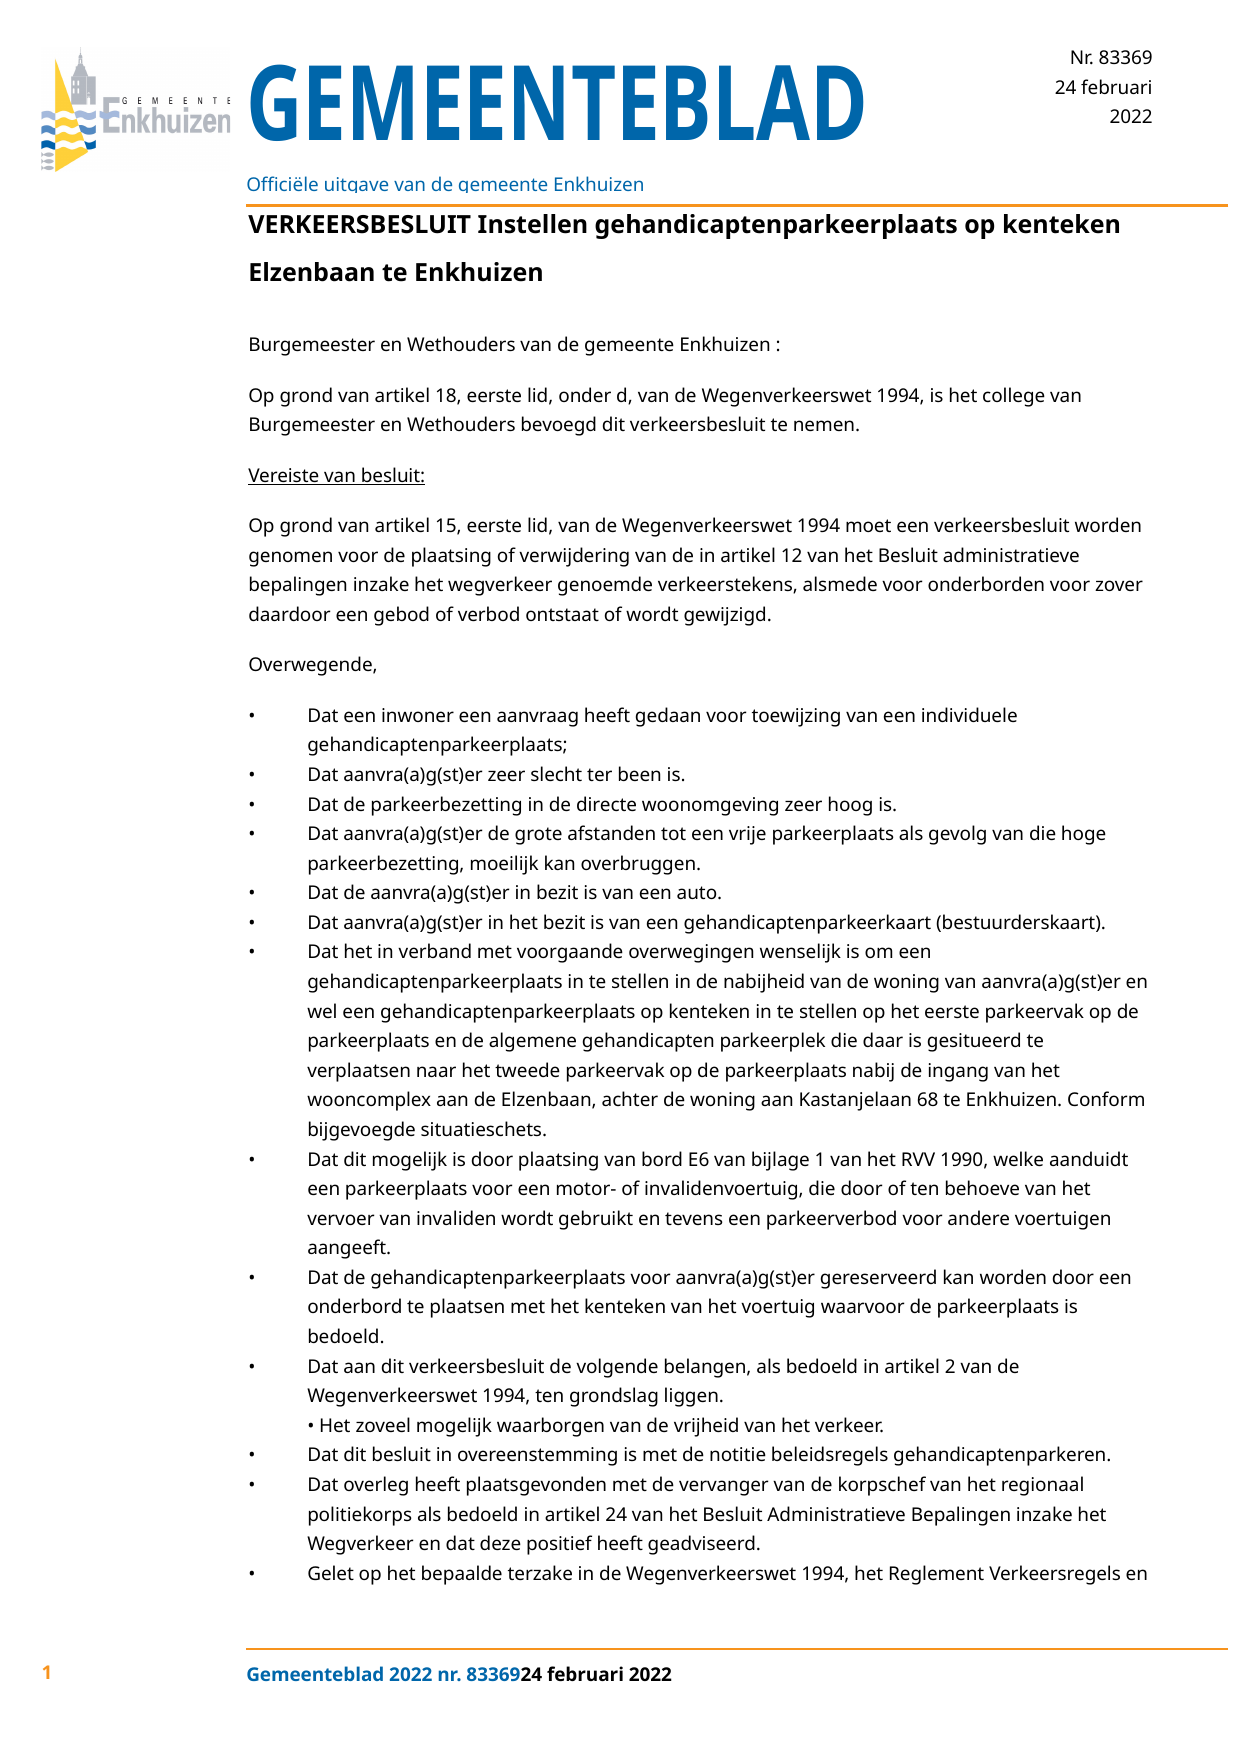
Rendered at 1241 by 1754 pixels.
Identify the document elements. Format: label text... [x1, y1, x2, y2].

list Dat overleg heeft plaatsgevonden met de vervanger van de korpschef van het regionaal politiekorps als bedoeld in artikel 24 van het Besluit Administratieve Bepalingen inzake het Wegverkeer en dat deze positief heeft geadviseerd. [248, 1471, 1152, 1556]
list Dat het in verband met voorgaande overwegingen wenselijk is om een gehandicaptenparkeerplaats in te stellen in de nabijheid van de woning van aanvra(a)g(st)er en wel een gehandicaptenparkeerplaats op kenteken in te stellen op het eerste parkeervak op de parkeerplaats en de algemene gehandicapten parkeerplek die daar is gesitueerd te verplaatsen naar het tweede parkeervak op de parkeerplaats nabij de ingang van het wooncomplex aan de Elzenbaan, achter de woning aan Kastanjelaan 68 te Enkhuizen. Conform bijgevoegde situatieschets. [248, 939, 1152, 1142]
text Op grond van artikel 18, eerste lid, onder d, van de Wegenverkeerswet 1994, is het college van Burgemeester en Wethouders bevoegd dit verkeersbesluit te nemen. [248, 382, 1152, 437]
text Vereiste van besluit: [248, 462, 1152, 488]
list Dat dit mogelijk is door plaatsing van bord E6 van bijlage 1 van het RVV 1990, welke aanduidt een parkeerplaats voor een motor- of invalidenvoertuig, die door of ten behoeve van het vervoer van invaliden wordt gebruikt en tevens een parkeerverbod voor andere voertuigen aangeeft. [248, 1146, 1152, 1260]
list Dat aanvra(a)g(st)er zeer slecht ter been is. [248, 761, 1152, 787]
text Overwegende, [248, 652, 1152, 677]
list Dat dit besluit in overeenstemming is met de notitie beleidsregels gehandicaptenparkeren. [248, 1442, 1152, 1467]
list Dat de gehandicaptenparkeerplaats voor aanvra(a)g(st)er gereserveerd kan worden door een onderbord te plaatsen met het kenteken van het voertuig waarvoor de parkeerplaats is bedoeld. [248, 1264, 1152, 1349]
list Dat aanvra(a)g(st)er de grote afstanden tot een vrije parkeerplaats als gevolg van die hoge parkeerbezetting, moeilijk kan overbruggen. [248, 820, 1152, 876]
list Gelet op het bepaalde terzake in de Wegenverkeerswet 1994, het Reglement Verkeersregels en [248, 1560, 1152, 1586]
list Dat aanvra(a)g(st)er in het bezit is van een gehandicaptenparkeerkaart (bestuurderskaart). [248, 909, 1152, 935]
text Op grond van artikel 15, eerste lid, van de Wegenverkeerswet 1994 moet een verkeersbesluit worden genomen voor de plaatsing of verwijdering van de in artikel 12 van het Besluit administratieve bepalingen inzake het wegverkeer genoemde verkeerstekens, alsmede voor onderborden voor zover daardoor een gebod of verbod ontstaat of wordt gewijzigd. [248, 512, 1152, 627]
list Dat de aanvra(a)g(st)er in bezit is van een auto. [248, 879, 1152, 905]
list Dat een inwoner een aanvraag heeft gedaan voor toewijzing van een individuele gehandicaptenparkeerplaats; [248, 702, 1152, 757]
list Dat de parkeerbezetting in de directe woonomgeving zeer hoog is. [248, 791, 1152, 816]
text Burgemeester en Wethouders van de gemeente Enkhuizen : [248, 332, 1152, 357]
list Dat aan dit verkeersbesluit de volgende belangen, als bedoeld in artikel 2 van de Wegenverkeerswet 1994, ten grondslag liggen. [248, 1353, 1152, 1408]
text VERKEERSBESLUIT Instellen gehandicaptenparkeerplaats op kenteken Elzenbaan te Enkhuizen [248, 207, 1152, 288]
picture [41, 47, 231, 172]
list • Het zoveel mogelijk waarborgen van de vrijheid van het verkeer. [248, 1412, 1152, 1438]
